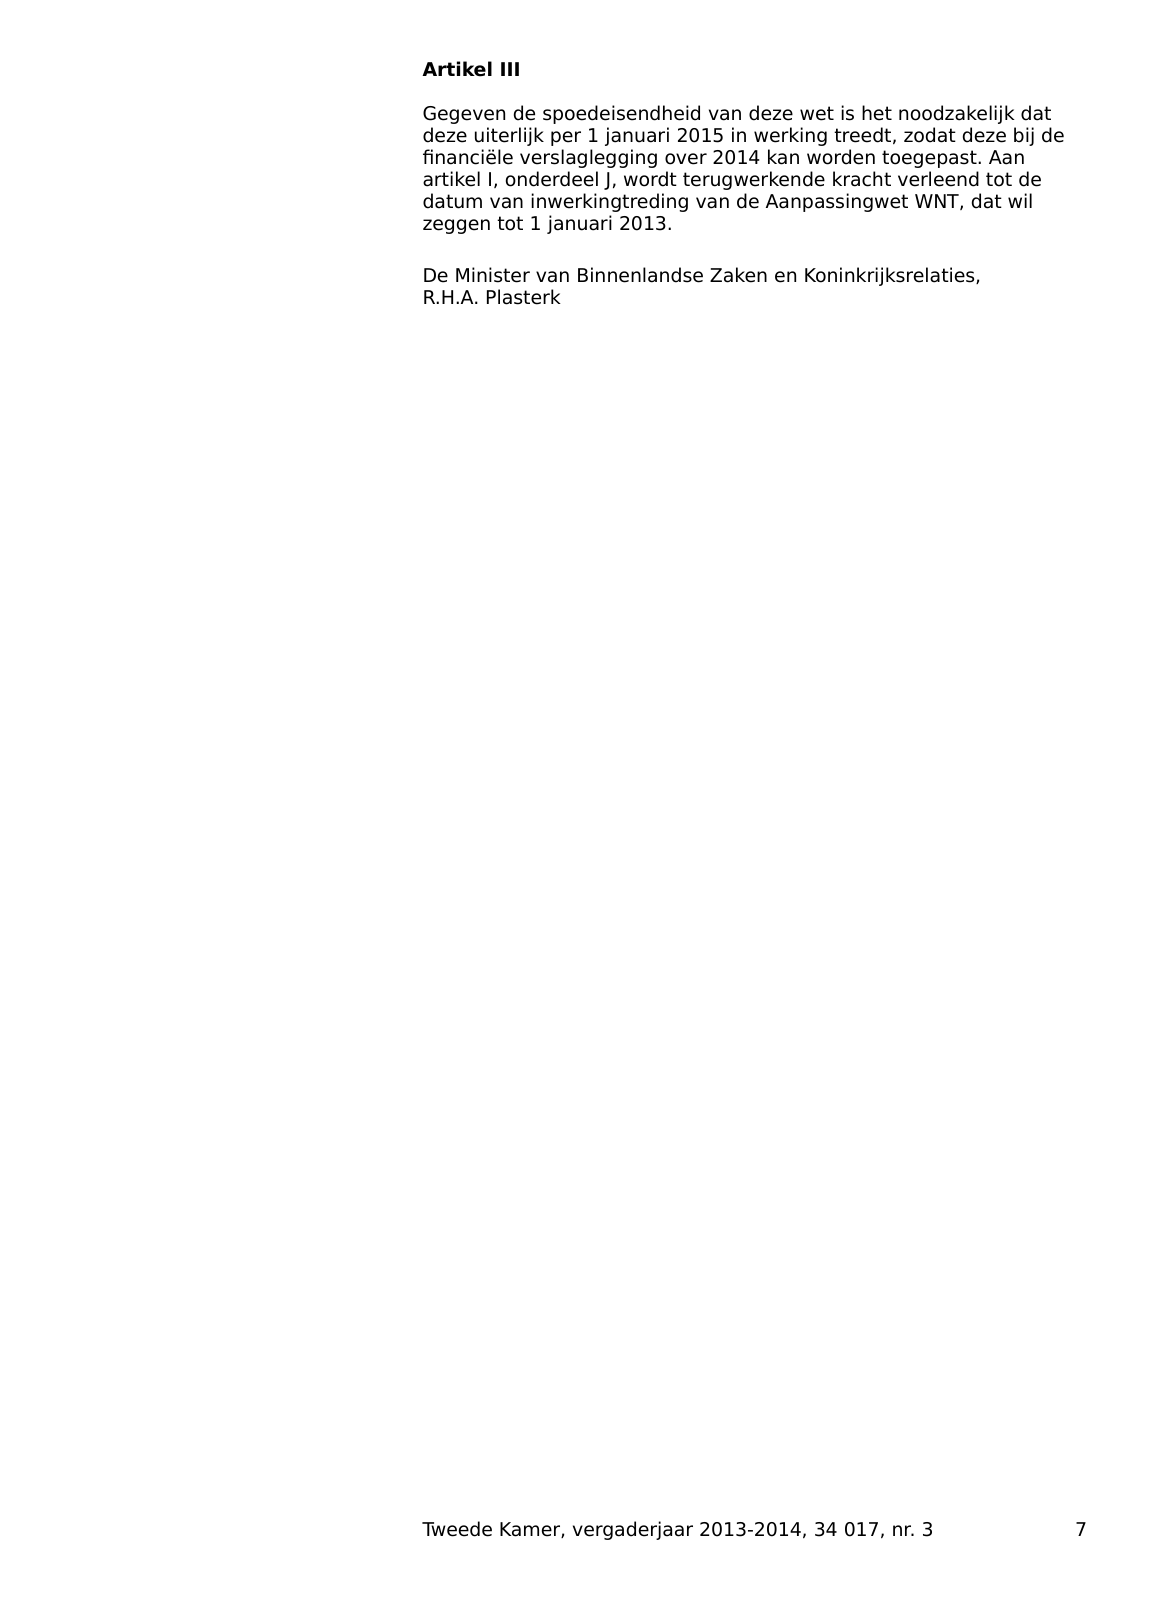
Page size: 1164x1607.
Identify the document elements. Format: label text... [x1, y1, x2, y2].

subtitle Artikel III [422, 59, 1087, 81]
text De Minister van Binnenlandse Zaken en Koninkrijksrelaties, R.H.A. Plasterk [422, 265, 1087, 309]
text Gegeven de spoedeisendheid van deze wet is het noodzakelijk dat deze uiterlijk per 1 januari 2015 in werking treedt, zodat deze bij de financiële verslaglegging over 2014 kan worden toegepast. Aan artikel I, onderdeel J, wordt terugwerkende kracht verleend tot de datum van inwerkingtreding van de Aanpassingwet WNT, dat wil zeggen tot 1 januari 2013. [422, 103, 1087, 235]
